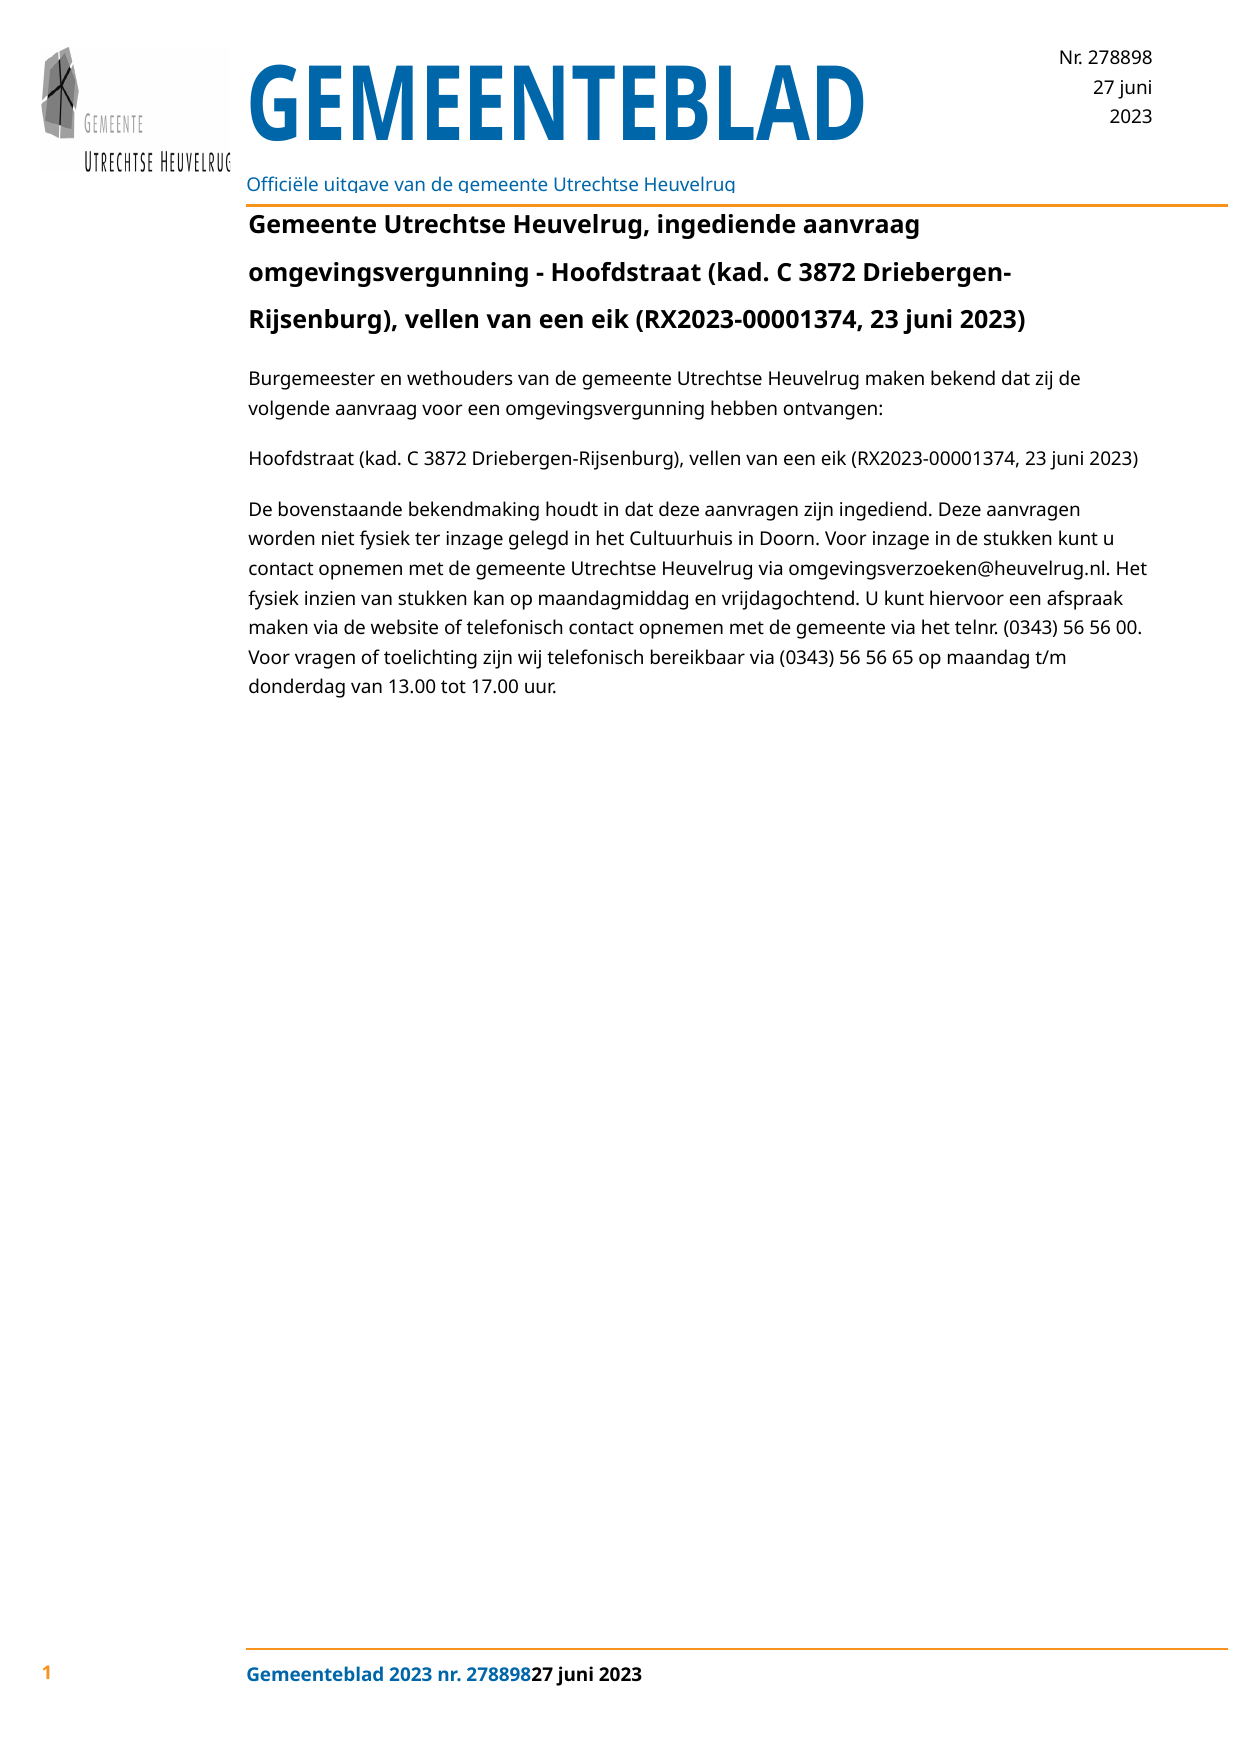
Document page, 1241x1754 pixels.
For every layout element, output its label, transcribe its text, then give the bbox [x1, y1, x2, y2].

text Gemeente Utrechtse Heuvelrug, ingediende aanvraag omgevingsvergunning - Hoofdstraat (kad. C 3872 Driebergen-Rijsenburg), vellen van een eik (RX2023-00001374, 23 juni 2023) [248, 207, 1152, 336]
picture [41, 47, 231, 172]
text De bovenstaande bekendmaking houdt in dat deze aanvragen zijn ingediend. Deze aanvragen worden niet fysiek ter inzage gelegd in het Cultuurhuis in Doorn. Voor inzage in de stukken kunt u contact opnemen met de gemeente Utrechtse Heuvelrug via omgevingsverzoeken@heuvelrug.nl. Het fysiek inzien van stukken kan op maandagmiddag en vrijdagochtend. U kunt hiervoor een afspraak maken via de website of telefonisch contact opnemen met de gemeente via het telnr. (0343) 56 56 00. Voor vragen of toelichting zijn wij telefonisch bereikbaar via (0343) 56 56 65 op maandag t/m donderdag van 13.00 tot 17.00 uur. [248, 496, 1152, 699]
text Burgemeester en wethouders van de gemeente Utrechtse Heuvelrug maken bekend dat zij de volgende aanvraag voor een omgevingsvergunning hebben ontvangen: [248, 366, 1152, 421]
text Hoofdstraat (kad. C 3872 Driebergen-Rijsenburg), vellen van een eik (RX2023-00001374, 23 juni 2023) [248, 446, 1152, 471]
